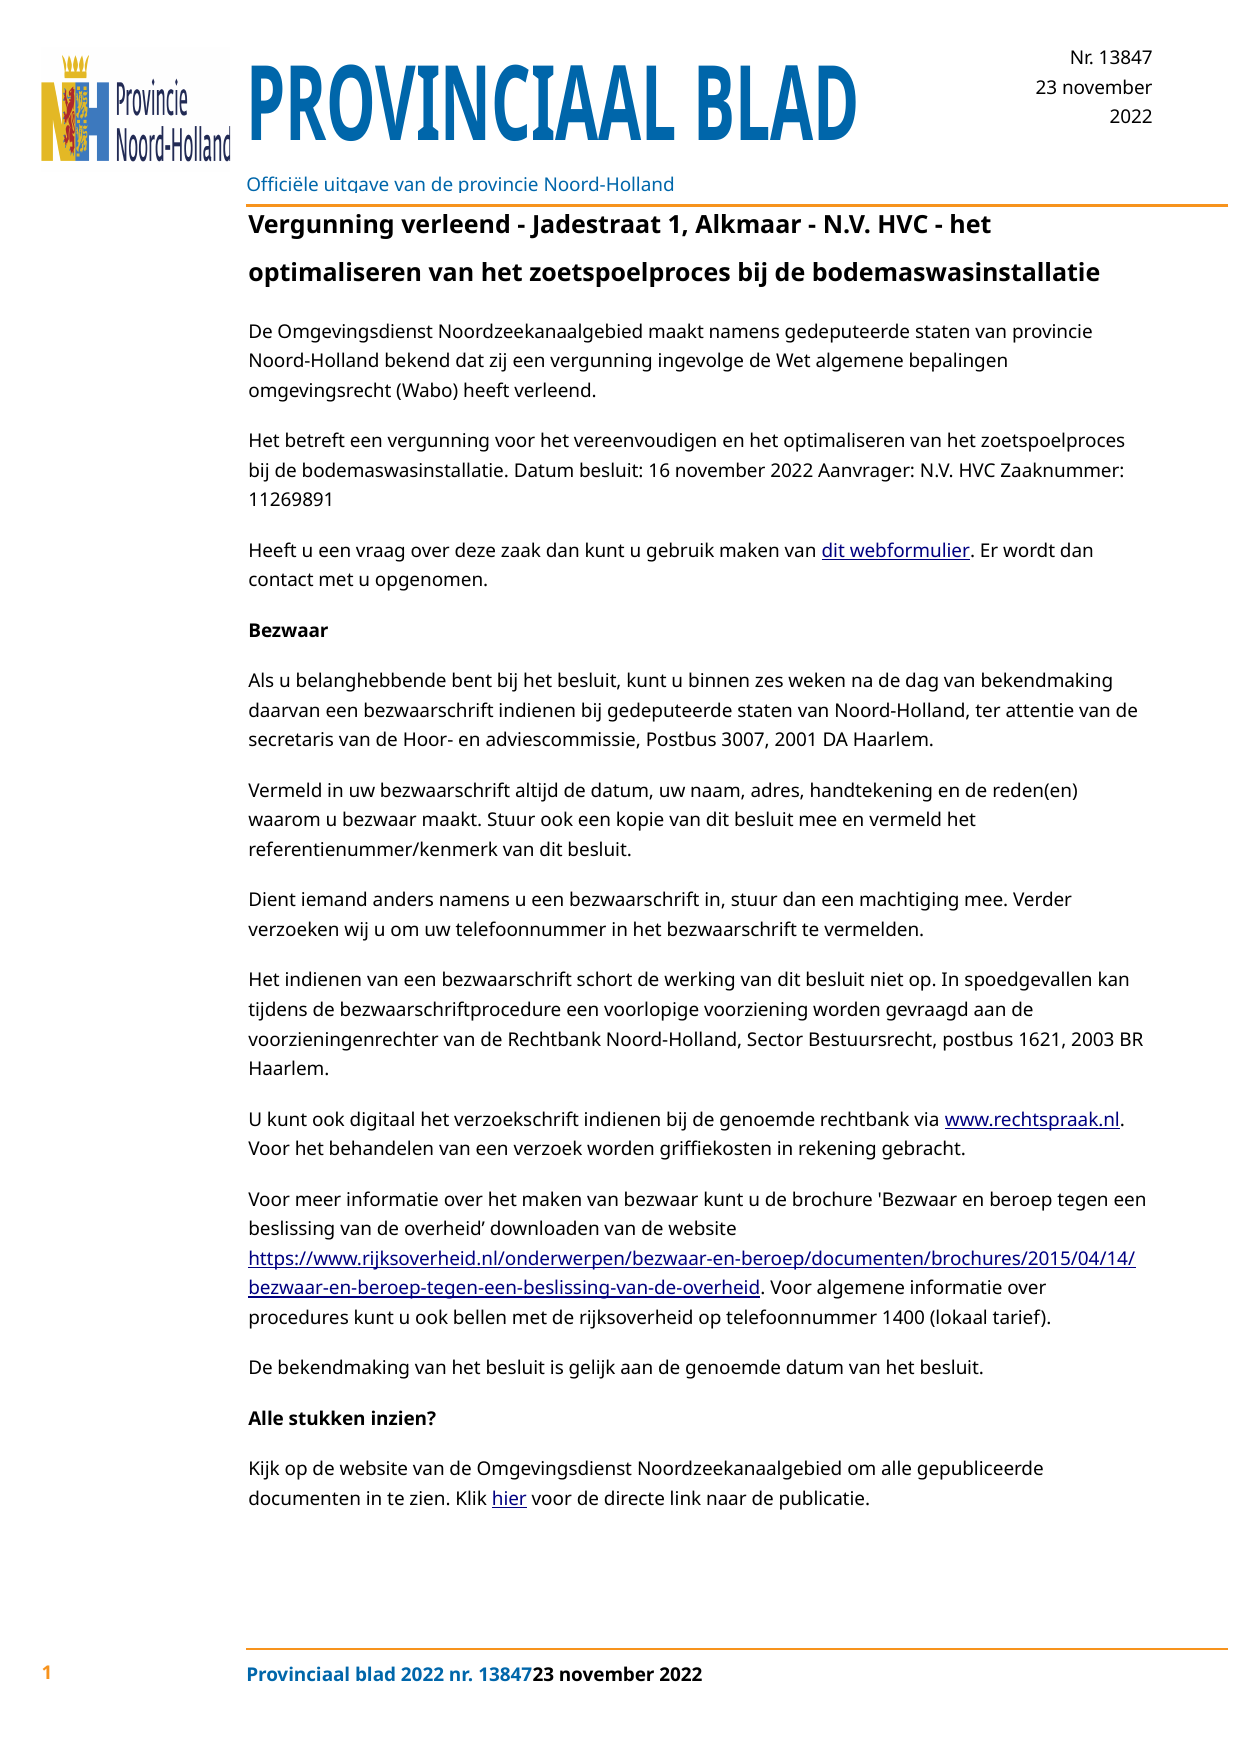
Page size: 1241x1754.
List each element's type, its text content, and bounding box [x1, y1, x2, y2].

text Het betreft een vergunning voor het vereenvoudigen en het optimaliseren van het zoetspoelproces bij de bodemaswasinstallatie. Datum besluit: 16 november 2022 Aanvrager: N.V. HVC Zaaknummer: 11269891 [248, 427, 1152, 512]
picture [41, 47, 231, 172]
text Vermeld in uw bezwaarschrift altijd de datum, uw naam, adres, handtekening en de reden(en) waarom u bezwaar maakt. Stuur ook een kopie van dit besluit mee en vermeld het referentienummer/kenmerk van dit besluit. [248, 777, 1152, 862]
text Kijk op de website van de Omgevingsdienst Noordzeekanaalgebied om alle gepubliceerde documenten in te zien. Klik hier voor de directe link naar de publicatie. [248, 1455, 1152, 1511]
text U kunt ook digitaal het verzoekschrift indienen bij de genoemde rechtbank via www.rechtspraak.nl. Voor het behandelen van een verzoek worden griffiekosten in rekening gebracht. [248, 1106, 1152, 1161]
text Het indienen van een bezwaarschrift schort de werking van dit besluit niet op. In spoedgevallen kan tijdens de bezwaarschriftprocedure een voorlopige voorziening worden gevraagd aan de voorzieningenrechter van de Rechtbank Noord-Holland, Sector Bestuursrecht, postbus 1621, 2003 BR Haarlem. [248, 967, 1152, 1081]
text Voor meer informatie over het maken van bezwaar kunt u de brochure 'Bezwaar en beroep tegen een beslissing van de overheid’ downloaden van de website https://www.rijksoverheid.nl/onderwerpen/bezwaar-en-beroep/documenten/brochures/2015/04/14/bezwaar-en-beroep-tegen-een-beslissing-van-de-overheid. Voor algemene informatie over procedures kunt u ook bellen met de rijksoverheid op telefoonnummer 1400 (lokaal tarief). [248, 1186, 1152, 1330]
text Dient iemand anders namens u een bezwaarschrift in, stuur dan een machtiging mee. Verder verzoeken wij u om uw telefoonnummer in het bezwaarschrift te vermelden. [248, 887, 1152, 942]
text Heeft u een vraag over deze zaak dan kunt u gebruik maken van dit webformulier. Er wordt dan contact met u opgenomen. [248, 537, 1152, 592]
text Vergunning verleend - Jadestraat 1, Alkmaar - N.V. HVC - het optimaliseren van het zoetspoelproces bij de bodemaswasinstallatie [248, 207, 1152, 288]
text De bekendmaking van het besluit is gelijk aan de genoemde datum van het besluit. [248, 1354, 1152, 1380]
text Alle stukken inzien? [248, 1405, 1152, 1431]
text Als u belanghebbende bent bij het besluit, kunt u binnen zes weken na de dag van bekendmaking daarvan een bezwaarschrift indienen bij gedeputeerde staten van Noord-Holland, ter attentie van de secretaris van de Hoor- en adviescommissie, Postbus 3007, 2001 DA Haarlem. [248, 667, 1152, 752]
text Bezwaar [248, 617, 1152, 643]
text De Omgevingsdienst Noordzeekanaalgebied maakt namens gedeputeerde staten van provincie Noord-Holland bekend dat zij een vergunning ingevolge de Wet algemene bepalingen omgevingsrecht (Wabo) heeft verleend. [248, 318, 1152, 403]
